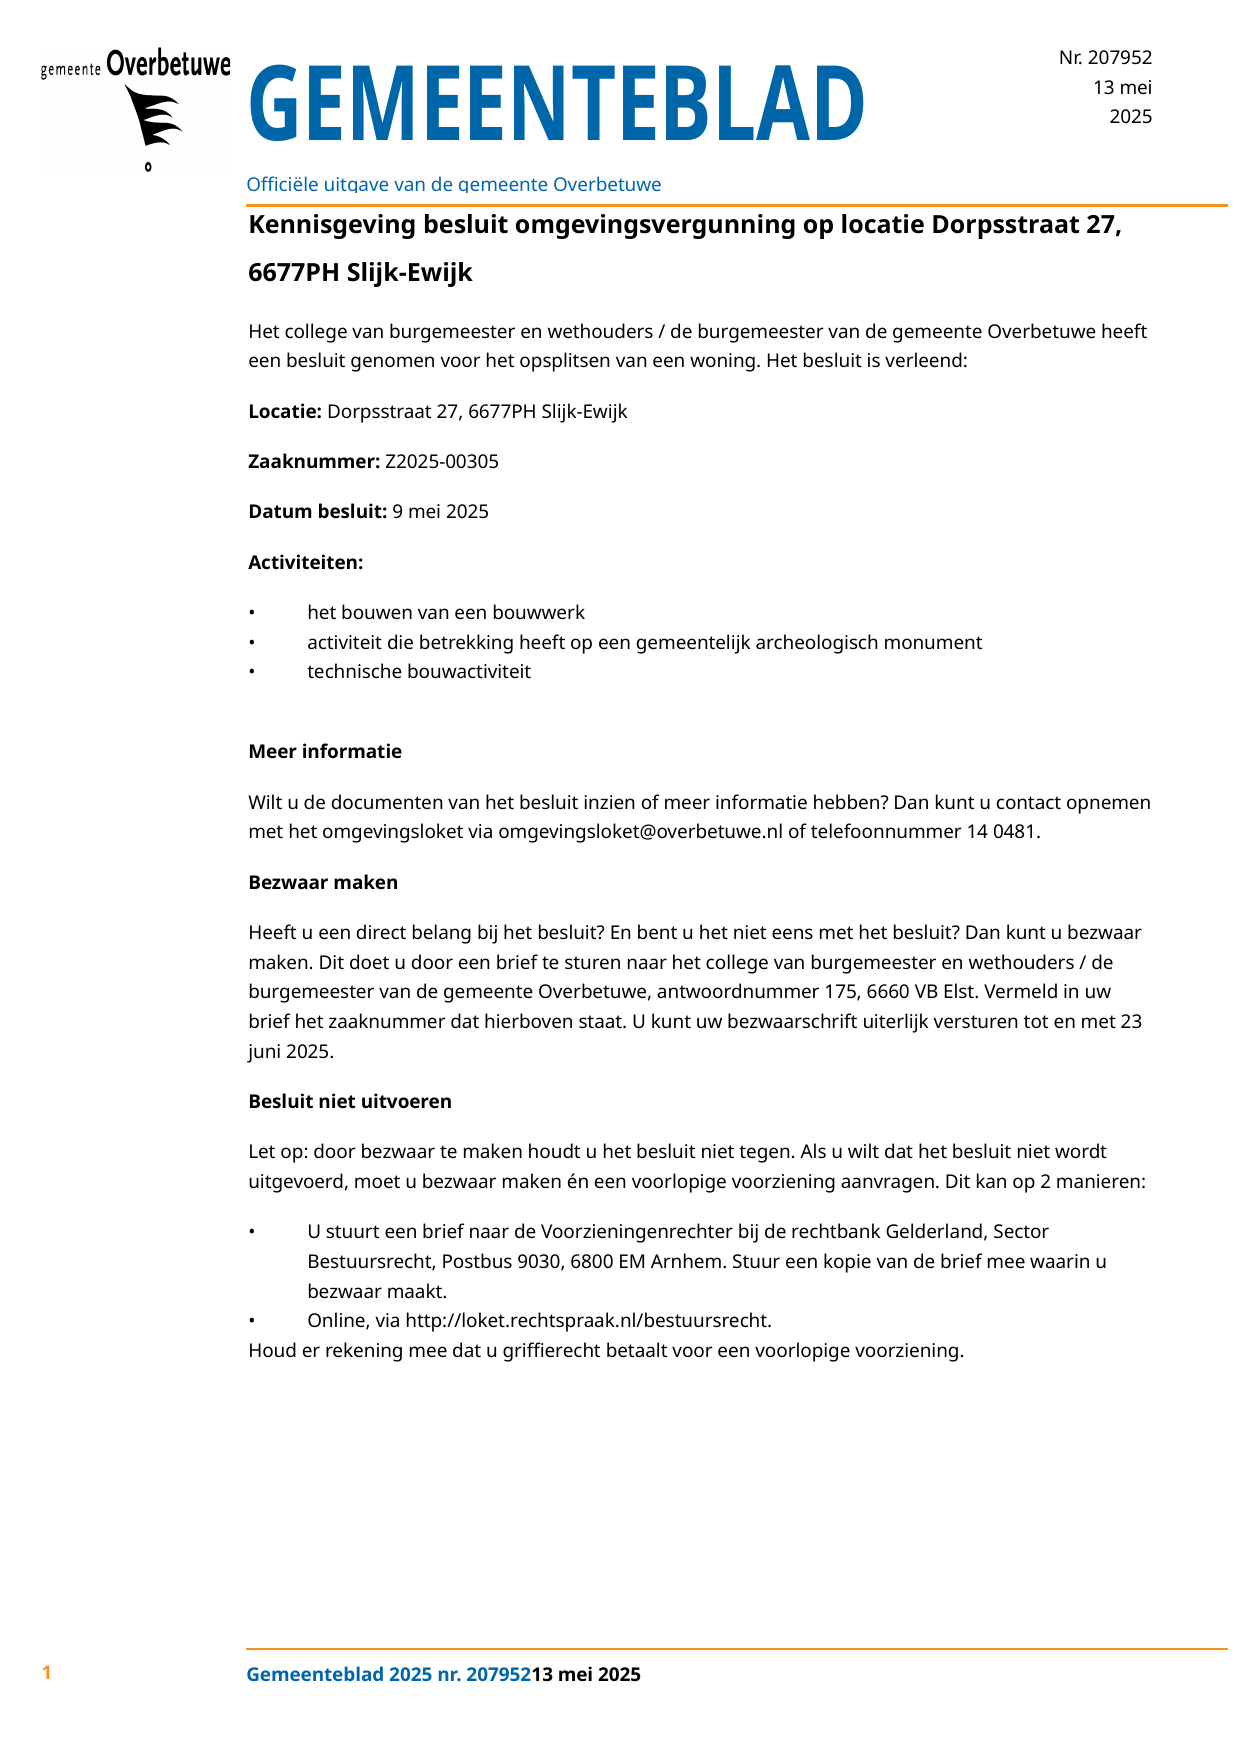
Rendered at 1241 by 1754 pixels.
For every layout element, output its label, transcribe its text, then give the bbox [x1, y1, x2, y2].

list Online, via http://loket.rechtspraak.nl/bestuursrecht. [248, 1307, 1152, 1333]
text Het college van burgemeester en wethouders / de burgemeester van de gemeente Overbetuwe heeft een besluit genomen voor het opsplitsen van een woning. Het besluit is verleend: [248, 318, 1152, 373]
list het bouwen van een bouwwerk [248, 599, 1152, 625]
text Wilt u de documenten van het besluit inzien of meer informatie hebben? Dan kunt u contact opnemen met het omgevingsloket via omgevingsloket@overbetuwe.nl of telefoonnummer 14 0481. [248, 789, 1152, 844]
text Meer informatie [248, 739, 1152, 764]
text Let op: door bezwaar te maken houdt u het besluit niet tegen. Als u wilt dat het besluit niet wordt uitgevoerd, moet u bezwaar maken én een voorlopige voorziening aanvragen. Dit kan op 2 manieren: [248, 1139, 1152, 1194]
text Bezwaar maken [248, 869, 1152, 895]
text Kennisgeving besluit omgevingsvergunning op locatie Dorpsstraat 27, 6677PH Slijk-Ewijk [248, 207, 1152, 288]
list activiteit die betrekking heeft op een gemeentelijk archeologisch monument [248, 629, 1152, 655]
picture [41, 47, 231, 172]
text Locatie: Dorpsstraat 27, 6677PH Slijk-Ewijk [248, 398, 1152, 424]
text Heeft u een direct belang bij het besluit? En bent u het niet eens met het besluit? Dan kunt u bezwaar maken. Dit doet u door een brief te sturen naar het college van burgemeester en wethouders / de burgemeester van de gemeente Overbetuwe, antwoordnummer 175, 6660 VB Elst. Vermeld in uw brief het zaaknummer dat hierboven staat. U kunt uw bezwaarschrift uiterlijk versturen tot en met 23 juni 2025. [248, 919, 1152, 1064]
text Zaaknummer: Z2025-00305 [248, 448, 1152, 474]
text Activiteiten: [248, 549, 1152, 575]
list U stuurt een brief naar de Voorzieningenrechter bij de rechtbank Gelderland, Sector Bestuursrecht, Postbus 9030, 6800 EM Arnhem. Stuur een kopie van de brief mee waarin u bezwaar maakt. [248, 1219, 1152, 1304]
list technische bouwactiviteit [248, 659, 1152, 684]
text Houd er rekening mee dat u griffierecht betaalt voor een voorlopige voorziening. [248, 1337, 1152, 1363]
text Besluit niet uitvoeren [248, 1088, 1152, 1114]
text Datum besluit: 9 mei 2025 [248, 499, 1152, 524]
